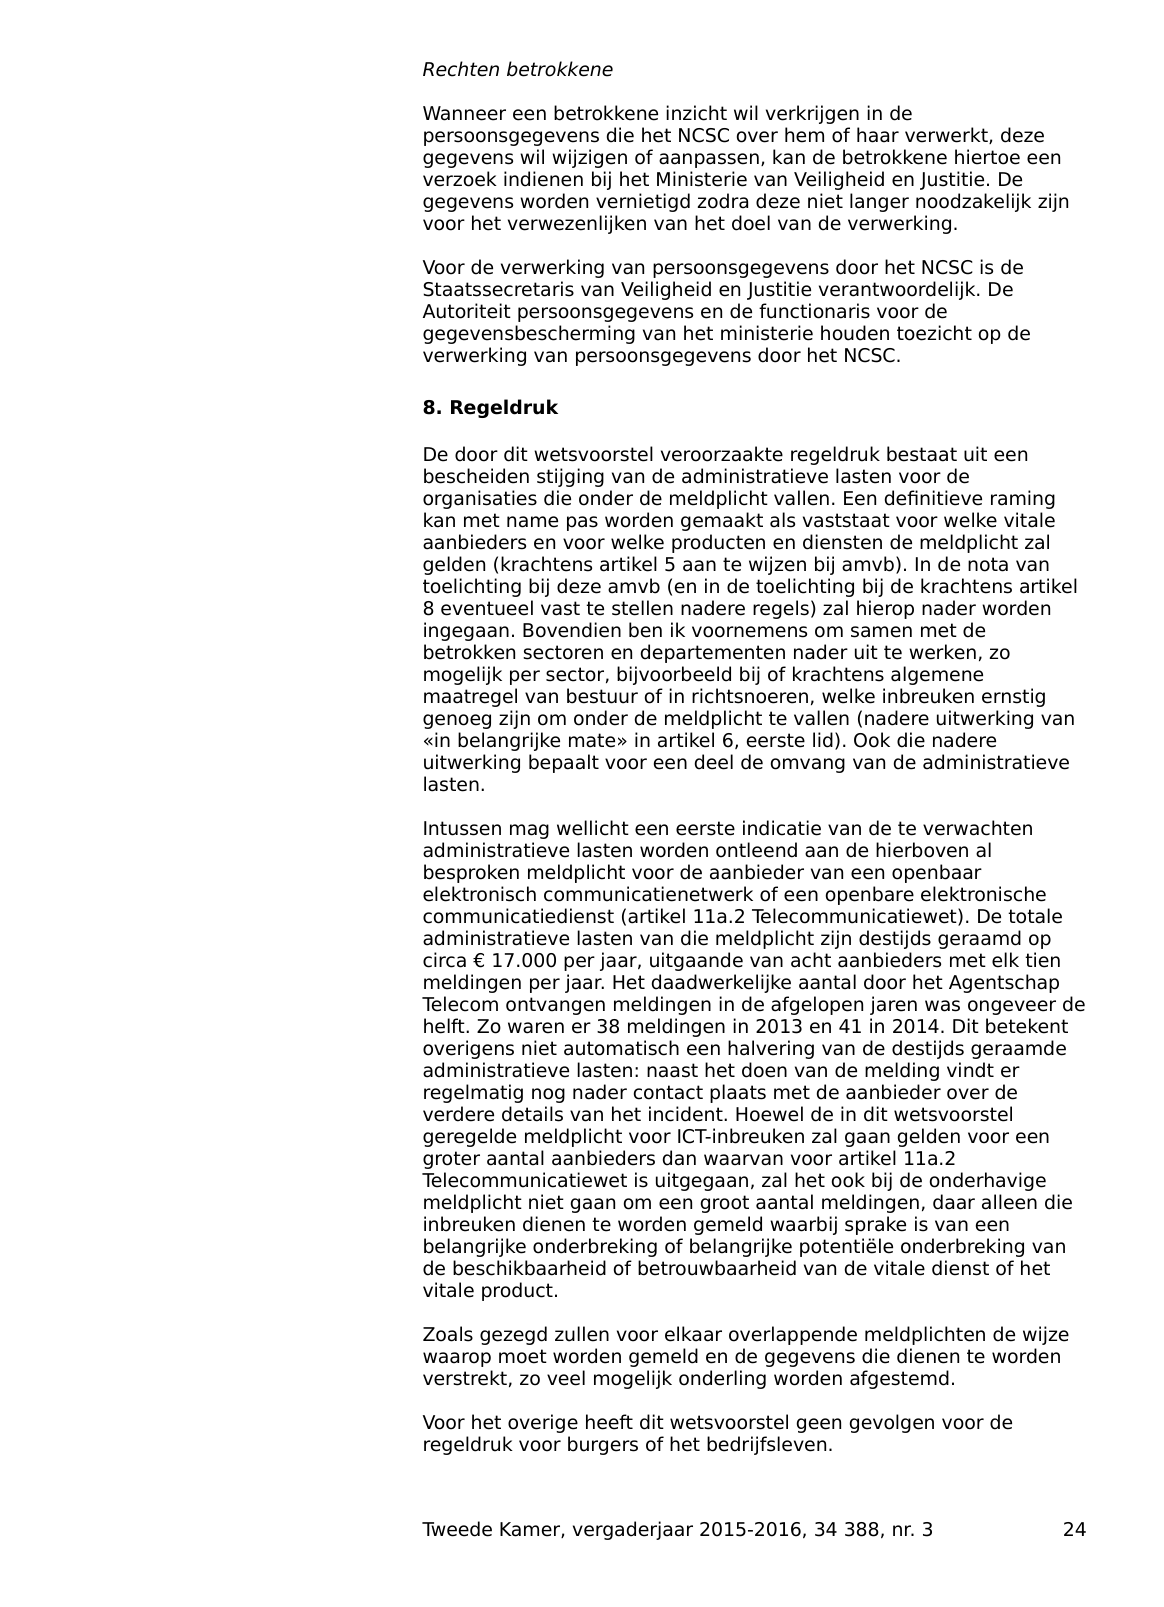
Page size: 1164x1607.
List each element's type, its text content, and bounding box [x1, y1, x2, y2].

text Intussen mag wellicht een eerste indicatie van de te verwachten administratieve lasten worden ontleend aan de hierboven al besproken meldplicht voor de aanbieder van een openbaar elektronisch communicatienetwerk of een openbare elektronische communicatiedienst (artikel 11a.2 Telecommunicatiewet). De totale administratieve lasten van die meldplicht zijn destijds geraamd op circa € 17.000 per jaar, uitgaande van acht aanbieders met elk tien meldingen per jaar. Het daadwerkelijke aantal door het Agentschap Telecom ontvangen meldingen in de afgelopen jaren was ongeveer de helft. Zo waren er 38 meldingen in 2013 en 41 in 2014. Dit betekent overigens niet automatisch een halvering van de destijds geraamde administratieve lasten: naast het doen van de melding vindt er regelmatig nog nader contact plaats met de aanbieder over de verdere details van het incident. Hoewel de in dit wetsvoorstel geregelde meldplicht voor ICT-inbreuken zal gaan gelden voor een groter aantal aanbieders dan waarvan voor artikel 11a.2 Telecommunicatiewet is uitgegaan, zal het ook bij de onderhavige meldplicht niet gaan om een groot aantal meldingen, daar alleen die inbreuken dienen te worden gemeld waarbij sprake is van een belangrijke onderbreking of belangrijke potentiële onderbreking van de beschikbaarheid of betrouwbaarheid van de vitale dienst of het vitale product. [422, 818, 1087, 1302]
text Wanneer een betrokkene inzicht wil verkrijgen in de persoonsgegevens die het NCSC over hem of haar verwerkt, deze gegevens wil wijzigen of aanpassen, kan de betrokkene hiertoe een verzoek indienen bij het Ministerie van Veiligheid en Justitie. De gegevens worden vernietigd zodra deze niet langer noodzakelijk zijn voor het verwezenlijken van het doel van de verwerking. [422, 103, 1087, 235]
subtitle Rechten betrokkene [422, 59, 1087, 81]
text Voor de verwerking van persoonsgegevens door het NCSC is de Staatssecretaris van Veiligheid en Justitie verantwoordelijk. De Autoriteit persoonsgegevens en de functionaris voor de gegevensbescherming van het ministerie houden toezicht op de verwerking van persoonsgegevens door het NCSC. [422, 257, 1087, 367]
subtitle 8. Regeldruk [422, 397, 1087, 419]
text Zoals gezegd zullen voor elkaar overlappende meldplichten de wijze waarop moet worden gemeld en de gegevens die dienen te worden verstrekt, zo veel mogelijk onderling worden afgestemd. [422, 1324, 1087, 1390]
text De door dit wetsvoorstel veroorzaakte regeldruk bestaat uit een bescheiden stijging van de administratieve lasten voor de organisaties die onder de meldplicht vallen. Een definitieve raming kan met name pas worden gemaakt als vaststaat voor welke vitale aanbieders en voor welke producten en diensten de meldplicht zal gelden (krachtens artikel 5 aan te wijzen bij amvb). In de nota van toelichting bij deze amvb (en in de toelichting bij de krachtens artikel 8 eventueel vast te stellen nadere regels) zal hierop nader worden ingegaan. Bovendien ben ik voornemens om samen met de betrokken sectoren en departementen nader uit te werken, zo mogelijk per sector, bijvoorbeeld bij of krachtens algemene maatregel van bestuur of in richtsnoeren, welke inbreuken ernstig genoeg zijn om onder de meldplicht te vallen (nadere uitwerking van «in belangrijke mate» in artikel 6, eerste lid). Ook die nadere uitwerking bepaalt voor een deel de omvang van de administratieve lasten. [422, 444, 1087, 796]
text Voor het overige heeft dit wetsvoorstel geen gevolgen voor de regeldruk voor burgers of het bedrijfsleven. [422, 1412, 1087, 1456]
